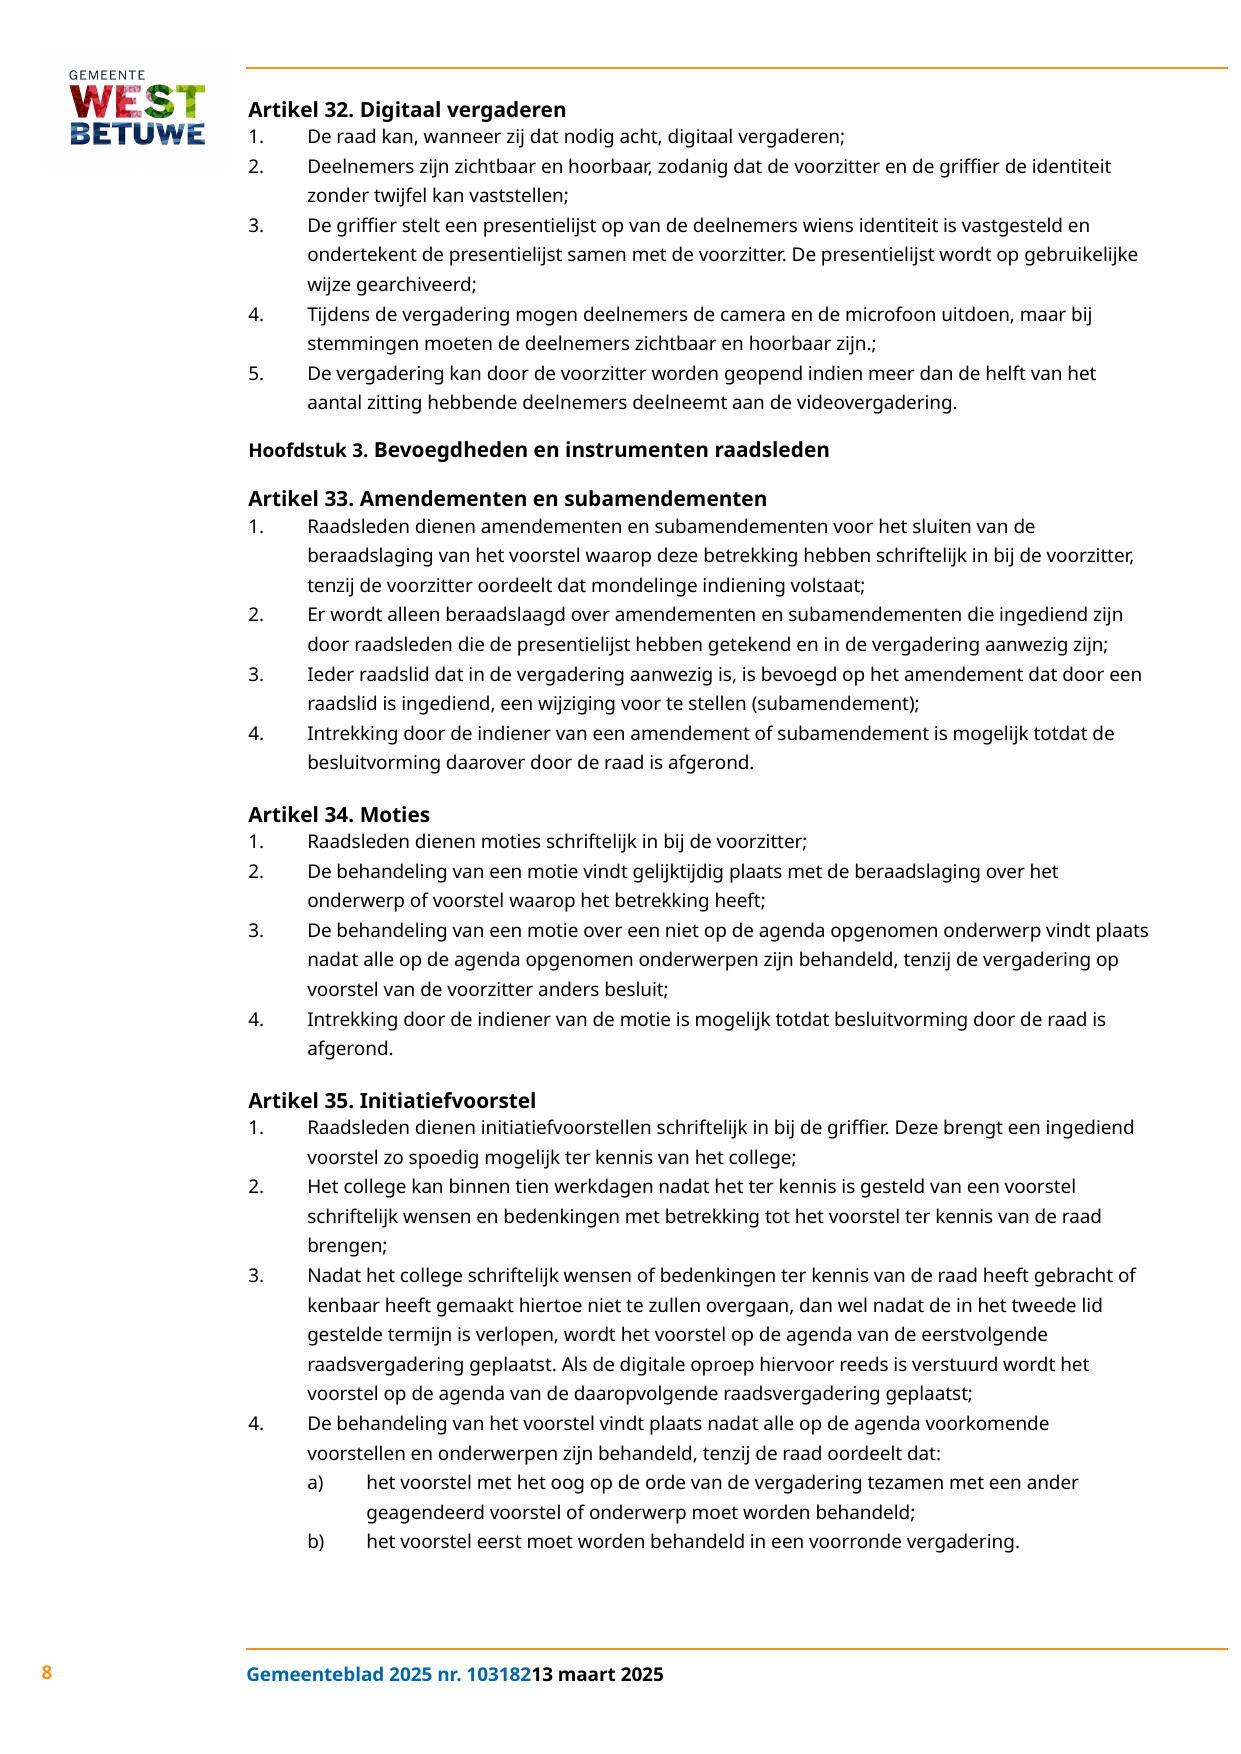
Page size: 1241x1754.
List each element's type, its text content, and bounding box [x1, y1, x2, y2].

text Artikel 34. Moties [248, 800, 1152, 828]
list Nadat het college schriftelijk wensen of bedenkingen ter kennis van de raad heeft gebracht of kenbaar heeft gemaakt hiertoe niet te zullen overgaan, dan wel nadat de in het tweede lid gestelde termijn is verlopen, wordt het voorstel op de agenda van de eerstvolgende raadsvergadering geplaatst. Als de digitale oproep hiervoor reeds is verstuurd wordt het voorstel op de agenda van de daaropvolgende raadsvergadering geplaatst; [248, 1262, 1152, 1406]
list Raadsleden dienen moties schriftelijk in bij de voorzitter; [248, 828, 1152, 854]
list De griffier stelt een presentielijst op van de deelnemers wiens identiteit is vastgesteld en ondertekent de presentielijst samen met de voorzitter. De presentielijst wordt op gebruikelijke wijze gearchiveerd; [248, 212, 1152, 297]
list De vergadering kan door de voorzitter worden geopend indien meer dan de helft van het aantal zitting hebbende deelnemers deelneemt aan de videovergadering. [248, 360, 1152, 415]
text Artikel 32. Digitaal vergaderen [248, 95, 1152, 123]
list De behandeling van een motie vindt gelijktijdig plaats met de beraadslaging over het onderwerp of voorstel waarop het betrekking heeft; [248, 858, 1152, 913]
list Tijdens de vergadering mogen deelnemers de camera en de microfoon uitdoen, maar bij stemmingen moeten de deelnemers zichtbaar en hoorbaar zijn.; [248, 301, 1152, 356]
list Ieder raadslid dat in de vergadering aanwezig is, is bevoegd op het amendement dat door een raadslid is ingediend, een wijziging voor te stellen (subamendement); [248, 661, 1152, 716]
list Er wordt alleen beraadslaagd over amendementen en subamendementen die ingediend zijn door raadsleden die de presentielijst hebben getekend en in de vergadering aanwezig zijn; [248, 602, 1152, 657]
list Intrekking door de indiener van een amendement of subamendement is mogelijk totdat de besluitvorming daarover door de raad is afgerond. [248, 720, 1152, 775]
list De behandeling van het voorstel vindt plaats nadat alle op de agenda voorkomende voorstellen en onderwerpen zijn behandeld, tenzij de raad oordeelt dat: [248, 1410, 1152, 1465]
text Artikel 35. Initiatiefvoorstel [248, 1086, 1152, 1114]
list Deelnemers zijn zichtbaar en hoorbaar, zodanig dat de voorzitter en de griffier de identiteit zonder twijfel kan vaststellen; [248, 153, 1152, 208]
text Artikel 33. Amendementen en subamendementen [248, 484, 1152, 513]
text Hoofdstuk 3. Bevoegdheden en instrumenten raadsleden [248, 435, 1152, 463]
list Raadsleden dienen initiatiefvoorstellen schriftelijk in bij de griffier. Deze brengt een ingediend voorstel zo spoedig mogelijk ter kennis van het college; [248, 1114, 1152, 1169]
list De raad kan, wanneer zij dat nodig acht, digitaal vergaderen; [248, 123, 1152, 149]
list Het college kan binnen tien werkdagen nadat het ter kennis is gesteld van een voorstel schriftelijk wensen en bedenkingen met betrekking tot het voorstel ter kennis van de raad brengen; [248, 1173, 1152, 1258]
list het voorstel met het oog op de orde van de vergadering tezamen met een ander geagendeerd voorstel of onderwerp moet worden behandeld; [307, 1469, 1152, 1524]
list Raadsleden dienen amendementen en subamendementen voor het sluiten van de beraadslaging van het voorstel waarop deze betrekking hebben schriftelijk in bij de voorzitter, tenzij de voorzitter oordeelt dat mondelinge indiening volstaat; [248, 513, 1152, 598]
list het voorstel eerst moet worden behandeld in een voorronde vergadering. [307, 1528, 1152, 1554]
list De behandeling van een motie over een niet op de agenda opgenomen onderwerp vindt plaats nadat alle op de agenda opgenomen onderwerpen zijn behandeld, tenzij de vergadering op voorstel van de voorzitter anders besluit; [248, 917, 1152, 1002]
list Intrekking door de indiener van de motie is mogelijk totdat besluitvorming door de raad is afgerond. [248, 1006, 1152, 1061]
picture [41, 47, 231, 172]
